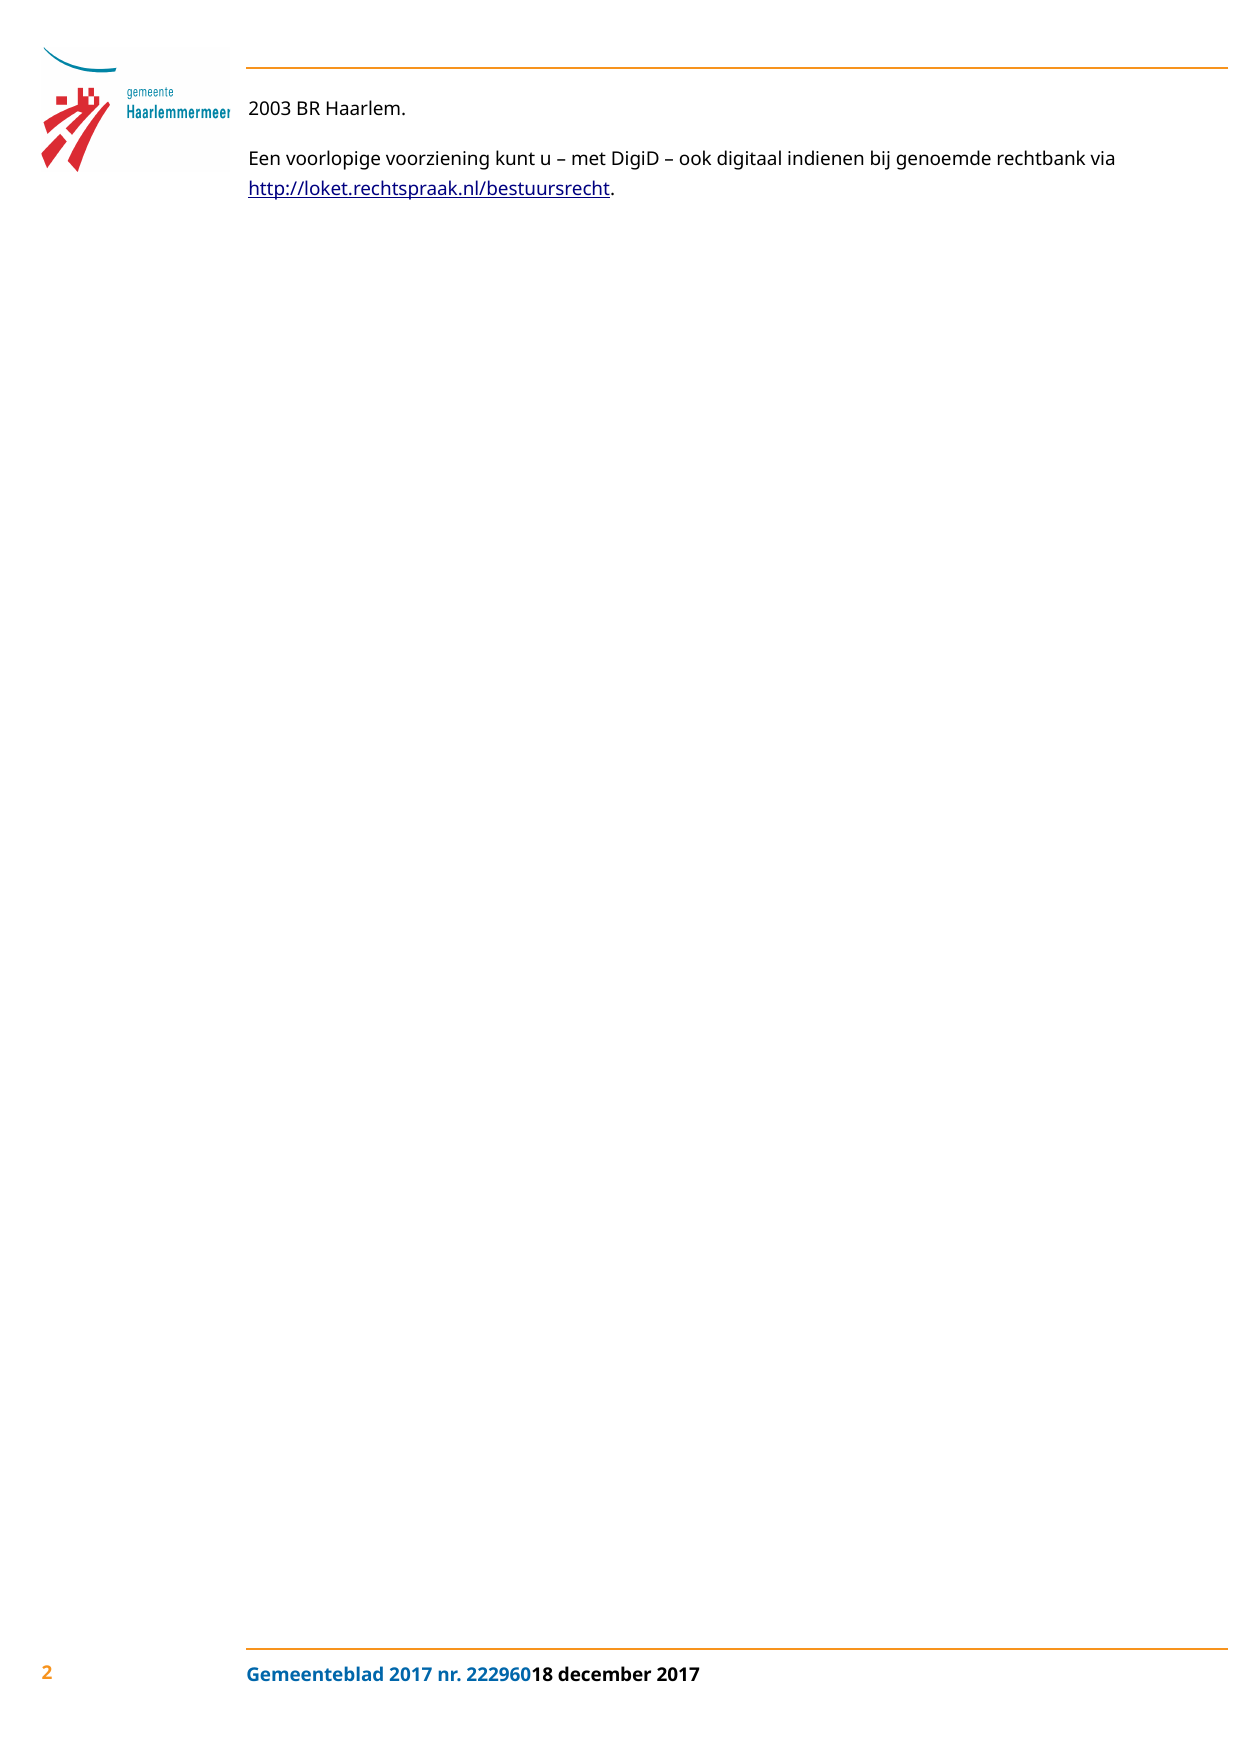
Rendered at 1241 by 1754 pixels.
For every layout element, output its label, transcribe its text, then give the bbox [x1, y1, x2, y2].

text 2003 BR Haarlem. [248, 95, 1152, 121]
text Een voorlopige voorziening kunt u – met DigiD – ook digitaal indienen bij genoemde rechtbank via http://loket.rechtspraak.nl/bestuursrecht. [248, 145, 1152, 201]
picture [41, 47, 231, 172]
